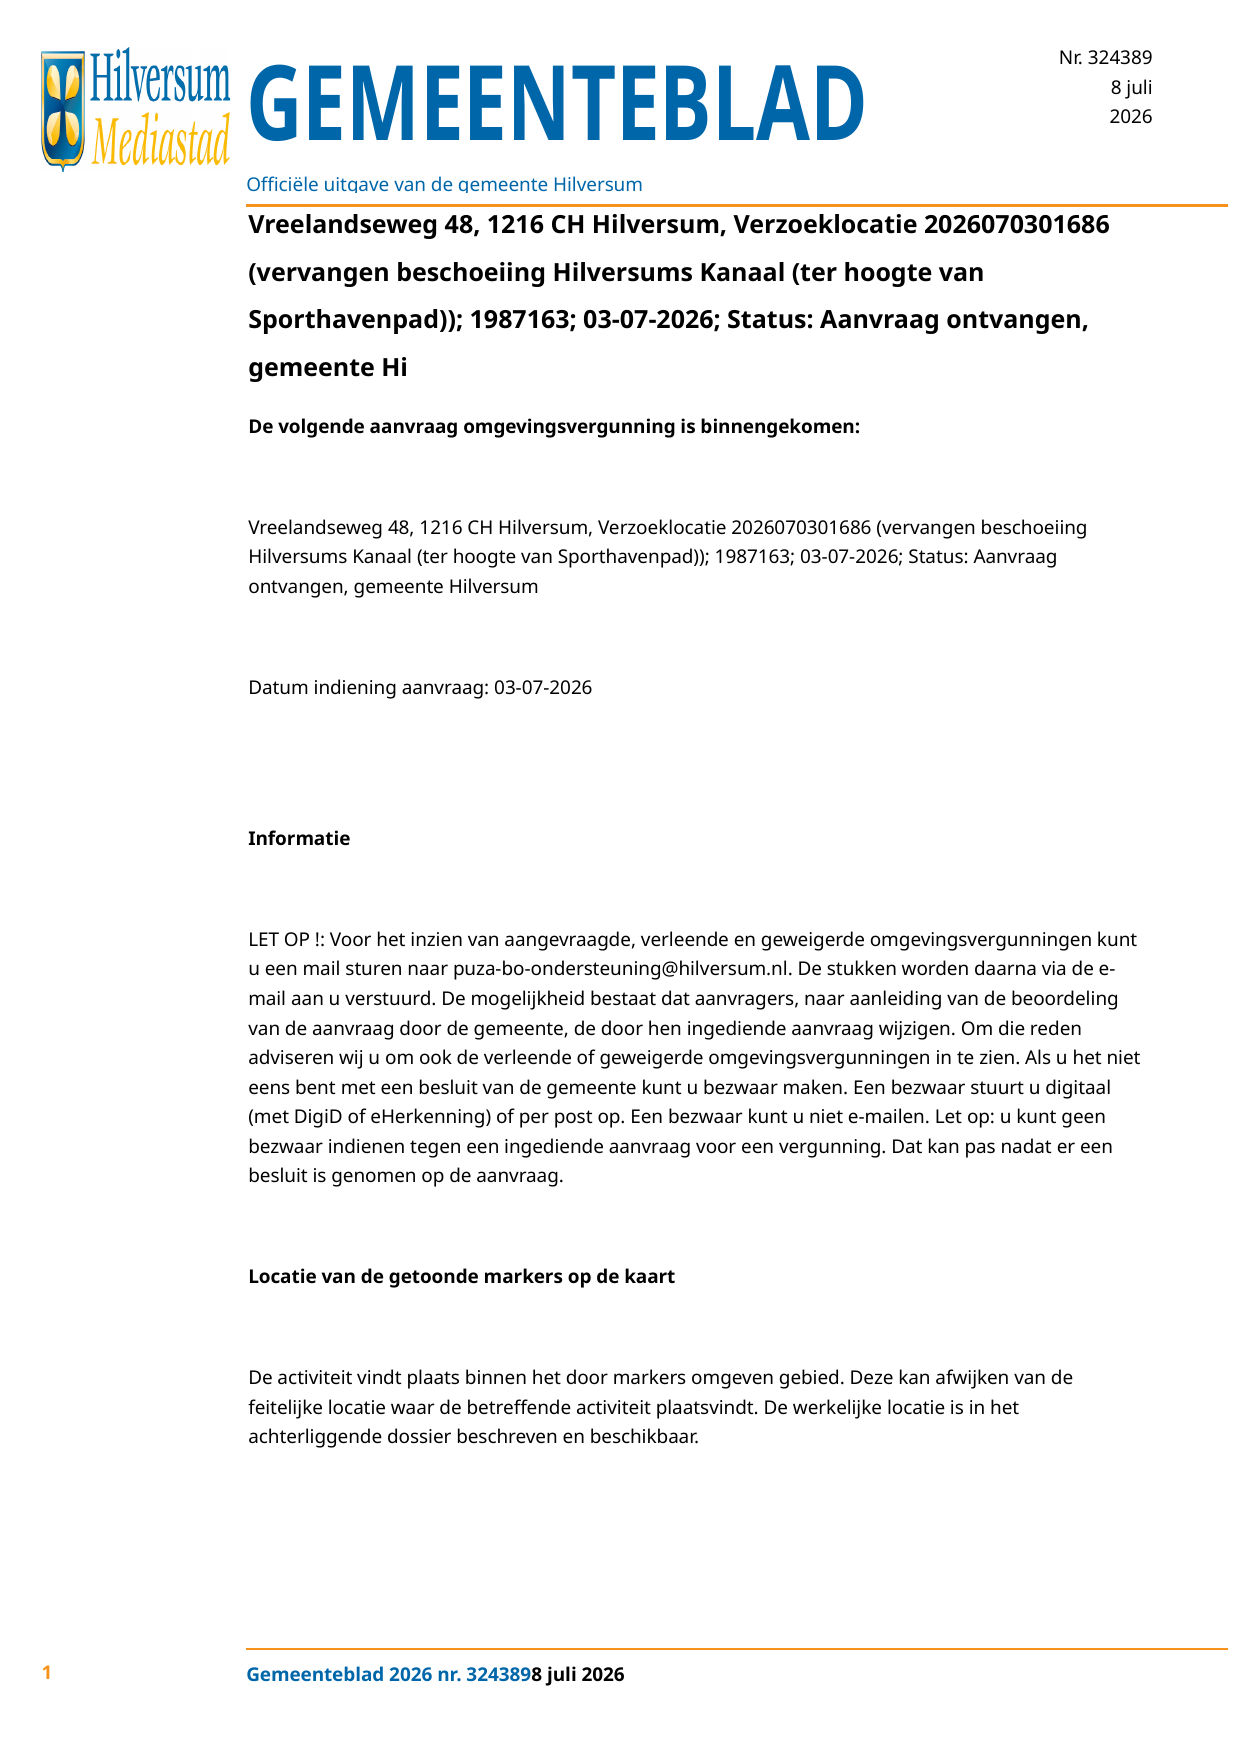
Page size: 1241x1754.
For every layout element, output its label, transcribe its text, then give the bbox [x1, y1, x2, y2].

text Vreelandseweg 48, 1216 CH Hilversum, Verzoeklocatie 2026070301686 (vervangen beschoeiing Hilversums Kanaal (ter hoogte van Sporthavenpad)); 1987163; 03-07-2026; Status: Aanvraag ontvangen, gemeente Hilversum [248, 514, 1152, 599]
picture [41, 47, 231, 172]
text Datum indiening aanvraag: 03-07-2026 [248, 674, 1152, 700]
text LET OP !: Voor het inzien van aangevraagde, verleende en geweigerde omgevingsvergunningen kunt u een mail sturen naar puza-bo-ondersteuning@hilversum.nl. De stukken worden daarna via de e-mail aan u verstuurd. De mogelijkheid bestaat dat aanvragers, naar aanleiding van de beoordeling van de aanvraag door de gemeente, de door hen ingediende aanvraag wijzigen. Om die reden adviseren wij u om ook de verleende of geweigerde omgevingsvergunningen in te zien. Als u het niet eens bent met een besluit van de gemeente kunt u bezwaar maken. Een bezwaar stuurt u digitaal (met DigiD of eHerkenning) of per post op. Een bezwaar kunt u niet e-mailen. Let op: u kunt geen bezwaar indienen tegen een ingediende aanvraag voor een vergunning. Dat kan pas nadat er een besluit is genomen op de aanvraag. [248, 926, 1152, 1188]
text Locatie van de getoonde markers op de kaart [248, 1263, 1152, 1289]
text De volgende aanvraag omgevingsvergunning is binnengekomen: [248, 413, 1152, 439]
text De activiteit vindt plaats binnen het door markers omgeven gebied. Deze kan afwijken van de feitelijke locatie waar de betreffende activiteit plaatsvindt. De werkelijke locatie is in het achterliggende dossier beschreven en beschikbaar. [248, 1364, 1152, 1449]
text Vreelandseweg 48, 1216 CH Hilversum, Verzoeklocatie 2026070301686 (vervangen beschoeiing Hilversums Kanaal (ter hoogte van Sporthavenpad)); 1987163; 03-07-2026; Status: Aanvraag ontvangen, gemeente Hi [248, 207, 1152, 384]
text Informatie [248, 825, 1152, 851]
